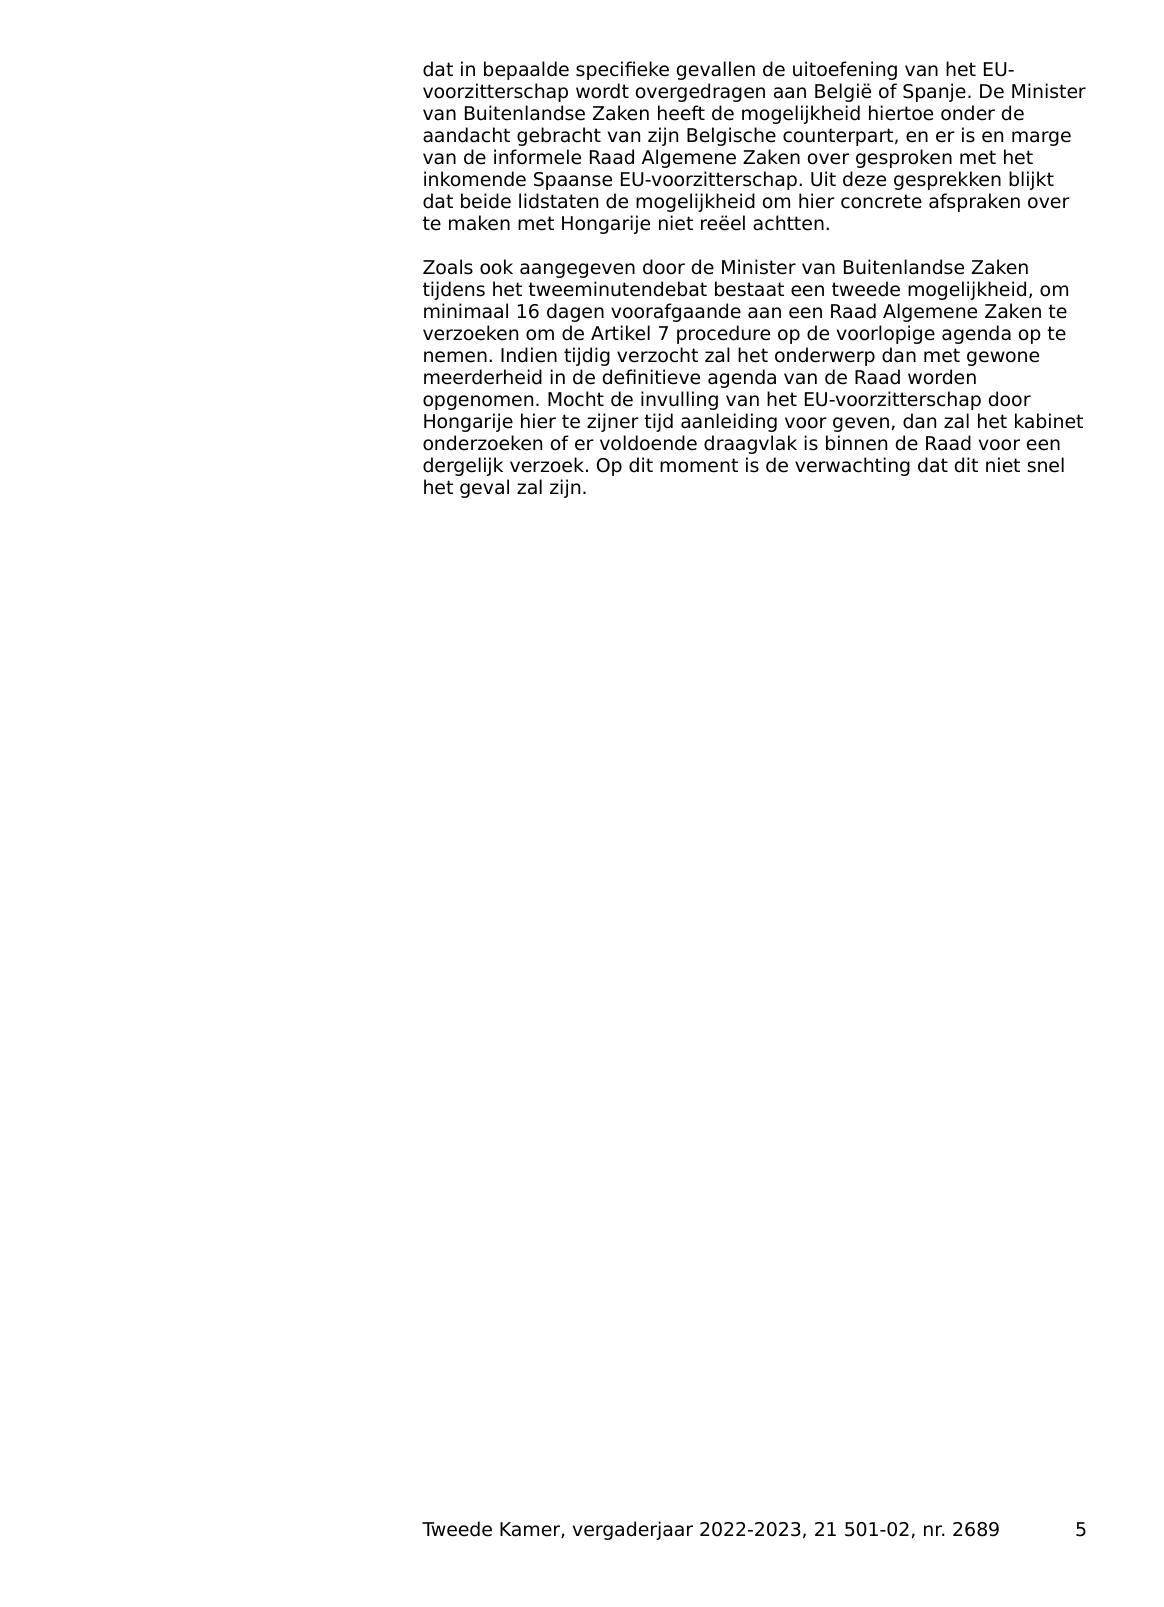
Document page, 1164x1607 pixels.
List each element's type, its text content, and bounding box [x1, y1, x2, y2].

text dat in bepaalde specifieke gevallen de uitoefening van het EU-voorzitterschap wordt overgedragen aan België of Spanje. De Minister van Buitenlandse Zaken heeft de mogelijkheid hiertoe onder de aandacht gebracht van zijn Belgische counterpart, en er is en marge van de informele Raad Algemene Zaken over gesproken met het inkomende Spaanse EU-voorzitterschap. Uit deze gesprekken blijkt dat beide lidstaten de mogelijkheid om hier concrete afspraken over te maken met Hongarije niet reëel achtten. [422, 59, 1087, 235]
text Zoals ook aangegeven door de Minister van Buitenlandse Zaken tijdens het tweeminutendebat bestaat een tweede mogelijkheid, om minimaal 16 dagen voorafgaande aan een Raad Algemene Zaken te verzoeken om de Artikel 7 procedure op de voorlopige agenda op te nemen. Indien tijdig verzocht zal het onderwerp dan met gewone meerderheid in de definitieve agenda van de Raad worden opgenomen. Mocht de invulling van het EU-voorzitterschap door Hongarije hier te zijner tijd aanleiding voor geven, dan zal het kabinet onderzoeken of er voldoende draagvlak is binnen de Raad voor een dergelijk verzoek. Op dit moment is de verwachting dat dit niet snel het geval zal zijn. [422, 257, 1087, 499]
